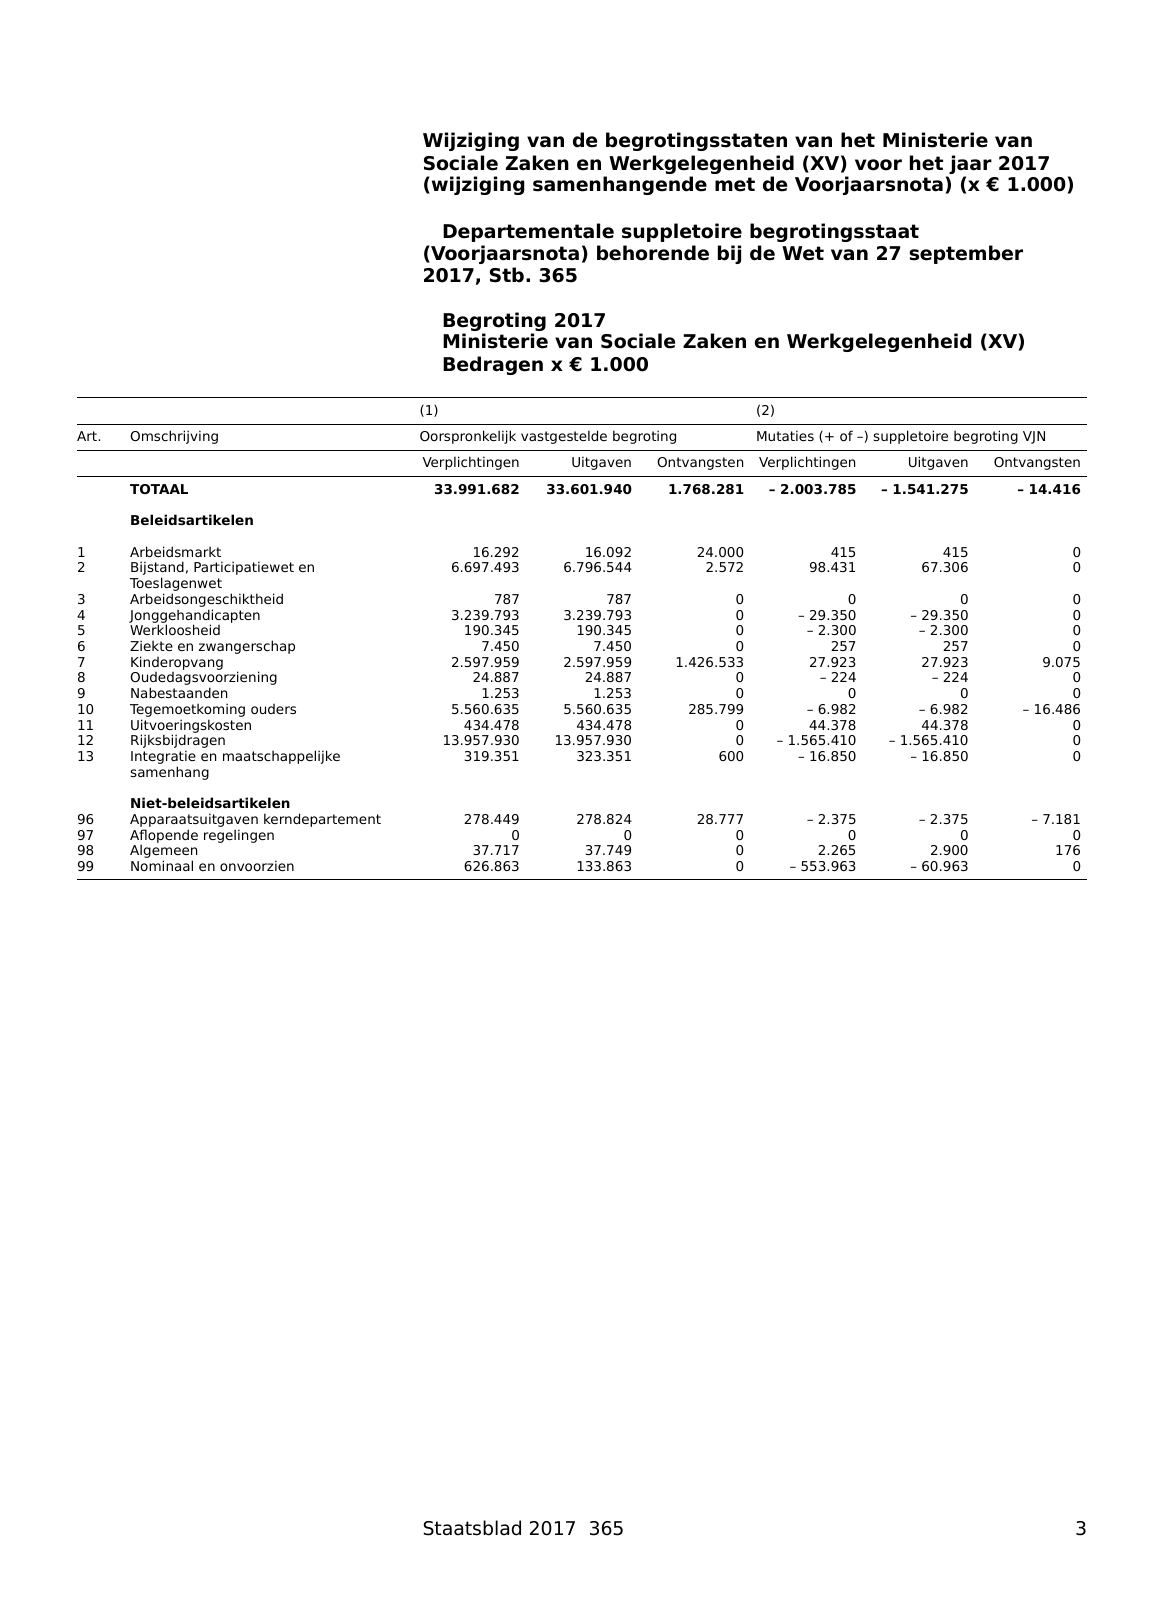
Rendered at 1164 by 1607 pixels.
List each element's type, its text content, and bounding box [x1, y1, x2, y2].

table_cell [638, 780, 750, 796]
table_cell – 29.350 [862, 607, 974, 623]
table_cell [862, 780, 974, 796]
table_cell – 16.850 [862, 749, 974, 780]
table_cell 24.887 [526, 670, 638, 686]
table_cell – 1.565.410 [750, 733, 862, 749]
table_cell [750, 529, 862, 544]
table_cell [77, 513, 124, 529]
table_cell 0 [974, 623, 1087, 639]
table_cell 8 [77, 670, 124, 686]
table_cell 1.768.281 [638, 477, 750, 497]
table_cell 190.345 [413, 623, 526, 639]
table_cell 0 [974, 859, 1087, 879]
text Bedragen x € 1.000 [422, 353, 1087, 375]
table_cell 5.560.635 [413, 702, 526, 717]
table_cell 0 [974, 639, 1087, 654]
table_cell Nominaal en onvoorzien [124, 859, 413, 879]
table_cell 3.239.793 [413, 607, 526, 623]
table_cell 2.900 [862, 843, 974, 859]
table_cell 0 [638, 607, 750, 623]
table_cell [974, 780, 1087, 796]
table_cell 98 [77, 843, 124, 859]
table_cell 7.450 [413, 639, 526, 654]
table_cell 96 [77, 812, 124, 827]
table_cell 434.478 [526, 718, 638, 733]
table_cell 0 [750, 686, 862, 702]
table_cell 415 [862, 544, 974, 560]
table_cell [638, 513, 750, 529]
table_cell [862, 497, 974, 513]
table_cell [526, 529, 638, 544]
table_cell [526, 513, 638, 529]
table_cell TOTAAL [124, 477, 413, 497]
table_cell 3.239.793 [526, 607, 638, 623]
table_cell 33.991.682 [413, 477, 526, 497]
table_cell 133.863 [526, 859, 638, 879]
table_cell 278.449 [413, 812, 526, 827]
table_cell 99 [77, 859, 124, 879]
table_cell 0 [862, 686, 974, 702]
table_cell Arbeidsmarkt [124, 544, 413, 560]
table_cell 44.378 [862, 718, 974, 733]
table_cell – 1.565.410 [862, 733, 974, 749]
table_cell Uitgaven [526, 451, 638, 476]
table_cell 0 [974, 749, 1087, 780]
table_cell [413, 529, 526, 544]
table_cell 0 [974, 607, 1087, 623]
table_cell [124, 529, 413, 544]
table_cell – 553.963 [750, 859, 862, 879]
table_cell 2.597.959 [526, 655, 638, 670]
table_cell 2.597.959 [413, 655, 526, 670]
table_cell 9 [77, 686, 124, 702]
table_cell 0 [974, 828, 1087, 843]
table_cell – 29.350 [750, 607, 862, 623]
table_cell [413, 780, 526, 796]
table_cell Bijstand, Participatiewet en Toeslagenwet [124, 560, 413, 592]
table_cell 0 [974, 686, 1087, 702]
table_cell [750, 497, 862, 513]
table_cell – 16.486 [974, 702, 1087, 717]
table_cell – 2.375 [862, 812, 974, 827]
table_cell 323.351 [526, 749, 638, 780]
table_cell [124, 780, 413, 796]
table_cell – 14.416 [974, 477, 1087, 497]
table_cell 27.923 [750, 655, 862, 670]
text Departementale suppletoire begrotingsstaat (Voorjaarsnota) behorende bij de Wet van 27 september 2017, Stb. 365 [422, 221, 1087, 287]
table_cell [77, 451, 124, 476]
table_cell [413, 497, 526, 513]
table_cell 0 [974, 560, 1087, 592]
table_cell 190.345 [526, 623, 638, 639]
table_cell [750, 513, 862, 529]
table_cell [974, 529, 1087, 544]
table_cell [526, 780, 638, 796]
table_cell – 2.300 [750, 623, 862, 639]
table_cell 1.426.533 [638, 655, 750, 670]
table_cell Beleidsartikelen [124, 513, 413, 529]
table_cell 0 [638, 686, 750, 702]
table_cell 10 [77, 702, 124, 717]
table_cell [638, 796, 750, 812]
table_cell Kinderopvang [124, 655, 413, 670]
table_cell 5 [77, 623, 124, 639]
table_cell 3 [77, 592, 124, 607]
table_cell 28.777 [638, 812, 750, 827]
table_cell Ziekte en zwangerschap [124, 639, 413, 654]
table_cell 1.253 [413, 686, 526, 702]
table_cell 257 [862, 639, 974, 654]
table_cell [862, 529, 974, 544]
table_cell [638, 497, 750, 513]
table_header (2) [750, 398, 1087, 423]
table_cell [974, 796, 1087, 812]
table_cell 27.923 [862, 655, 974, 670]
table_header (1) [413, 398, 750, 423]
table_header [77, 398, 124, 423]
table_cell 0 [862, 828, 974, 843]
table_cell Arbeidsongeschiktheid [124, 592, 413, 607]
table_cell [526, 497, 638, 513]
table_cell 2.265 [750, 843, 862, 859]
table_cell 6 [77, 639, 124, 654]
table_cell 0 [638, 859, 750, 879]
table_cell Uitvoeringskosten [124, 718, 413, 733]
table_cell 0 [638, 623, 750, 639]
table_cell – 224 [750, 670, 862, 686]
table_cell 98.431 [750, 560, 862, 592]
table_cell [413, 796, 526, 812]
table_cell [974, 497, 1087, 513]
table_cell 11 [77, 718, 124, 733]
table_cell 7.450 [526, 639, 638, 654]
table_cell 434.478 [413, 718, 526, 733]
table_cell 2 [77, 560, 124, 592]
table_cell [77, 529, 124, 544]
table_cell [750, 796, 862, 812]
table_cell 4 [77, 607, 124, 623]
table_cell 1 [77, 544, 124, 560]
table_cell 0 [638, 718, 750, 733]
table_cell 319.351 [413, 749, 526, 780]
table_cell 16.092 [526, 544, 638, 560]
table_cell 37.749 [526, 843, 638, 859]
table_cell Omschrijving [124, 425, 413, 449]
table_cell 0 [638, 670, 750, 686]
table_cell 6.697.493 [413, 560, 526, 592]
table_cell Integratie en maatschappelijke samenhang [124, 749, 413, 780]
table_cell 415 [750, 544, 862, 560]
table_cell [974, 513, 1087, 529]
table_cell [862, 513, 974, 529]
table_cell – 2.300 [862, 623, 974, 639]
table_cell 0 [750, 592, 862, 607]
table_cell – 60.963 [862, 859, 974, 879]
table_cell 0 [974, 544, 1087, 560]
table_cell 37.717 [413, 843, 526, 859]
table_cell 13.957.930 [526, 733, 638, 749]
text Begroting 2017 [422, 309, 1087, 331]
table_cell 44.378 [750, 718, 862, 733]
table_cell 0 [638, 733, 750, 749]
table_cell 0 [974, 718, 1087, 733]
table_cell 0 [638, 828, 750, 843]
table_cell 97 [77, 828, 124, 843]
table_cell Niet-beleidsartikelen [124, 796, 413, 812]
table_cell 285.799 [638, 702, 750, 717]
table_cell 12 [77, 733, 124, 749]
table_cell 0 [638, 592, 750, 607]
table_cell [638, 529, 750, 544]
table_cell 13.957.930 [413, 733, 526, 749]
table_cell 0 [413, 828, 526, 843]
table_cell [413, 513, 526, 529]
table_cell 626.863 [413, 859, 526, 879]
table_cell – 16.850 [750, 749, 862, 780]
table_cell [862, 796, 974, 812]
table_cell 257 [750, 639, 862, 654]
table_cell 0 [974, 670, 1087, 686]
table_cell 7 [77, 655, 124, 670]
table_cell 33.601.940 [526, 477, 638, 497]
table_cell – 6.982 [750, 702, 862, 717]
table_cell 0 [974, 592, 1087, 607]
table_cell [124, 451, 413, 476]
table_cell 5.560.635 [526, 702, 638, 717]
table_cell 13 [77, 749, 124, 780]
table_cell Uitgaven [862, 451, 974, 476]
table_cell [526, 796, 638, 812]
table_cell Ontvangsten [974, 451, 1087, 476]
table_cell Oudedagsvoorziening [124, 670, 413, 686]
table_cell 0 [638, 639, 750, 654]
table_cell 0 [862, 592, 974, 607]
table_cell 1.253 [526, 686, 638, 702]
table_cell Nabestaanden [124, 686, 413, 702]
table_cell [77, 497, 124, 513]
table_cell 9.075 [974, 655, 1087, 670]
table_cell 176 [974, 843, 1087, 859]
table_cell 24.000 [638, 544, 750, 560]
table_cell Algemeen [124, 843, 413, 859]
table_cell Verplichtingen [750, 451, 862, 476]
text Ministerie van Sociale Zaken en Werkgelegenheid (XV) [422, 331, 1087, 353]
table_header [124, 398, 413, 423]
table_cell 0 [974, 733, 1087, 749]
table_cell 600 [638, 749, 750, 780]
table_cell Jonggehandicapten [124, 607, 413, 623]
table_cell [124, 497, 413, 513]
table_cell Apparaatsuitgaven kerndepartement [124, 812, 413, 827]
table_cell Aflopende regelingen [124, 828, 413, 843]
table_cell Werkloosheid [124, 623, 413, 639]
table_cell – 2.375 [750, 812, 862, 827]
table_cell Oorspronkelijk vastgestelde begroting [413, 425, 750, 449]
table_cell Ontvangsten [638, 451, 750, 476]
table_cell 278.824 [526, 812, 638, 827]
table_cell – 6.982 [862, 702, 974, 717]
table_cell 2.572 [638, 560, 750, 592]
table_cell [77, 477, 124, 497]
table_cell 787 [526, 592, 638, 607]
table_cell – 7.181 [974, 812, 1087, 827]
table_cell 67.306 [862, 560, 974, 592]
table_cell 24.887 [413, 670, 526, 686]
table_cell [750, 780, 862, 796]
table_cell Tegemoetkoming ouders [124, 702, 413, 717]
table_cell [77, 796, 124, 812]
table_cell Verplichtingen [413, 451, 526, 476]
table_cell 6.796.544 [526, 560, 638, 592]
table_cell – 1.541.275 [862, 477, 974, 497]
table_cell – 2.003.785 [750, 477, 862, 497]
table_cell Rijksbijdragen [124, 733, 413, 749]
table_cell 0 [526, 828, 638, 843]
table_cell – 224 [862, 670, 974, 686]
table_cell 0 [750, 828, 862, 843]
subtitle Wijziging van de begrotingsstaten van het Ministerie van Sociale Zaken en Werkgelegenheid (XV) voor het jaar 2017 (wijziging samenhangende met de Voorjaarsnota) (x € 1.000) [422, 130, 1087, 196]
table_cell 16.292 [413, 544, 526, 560]
table_cell 0 [638, 843, 750, 859]
table_cell Art. [77, 425, 124, 449]
table_cell 787 [413, 592, 526, 607]
table_cell [77, 780, 124, 796]
table_cell Mutaties (+ of –) suppletoire begroting VJN [750, 425, 1087, 449]
